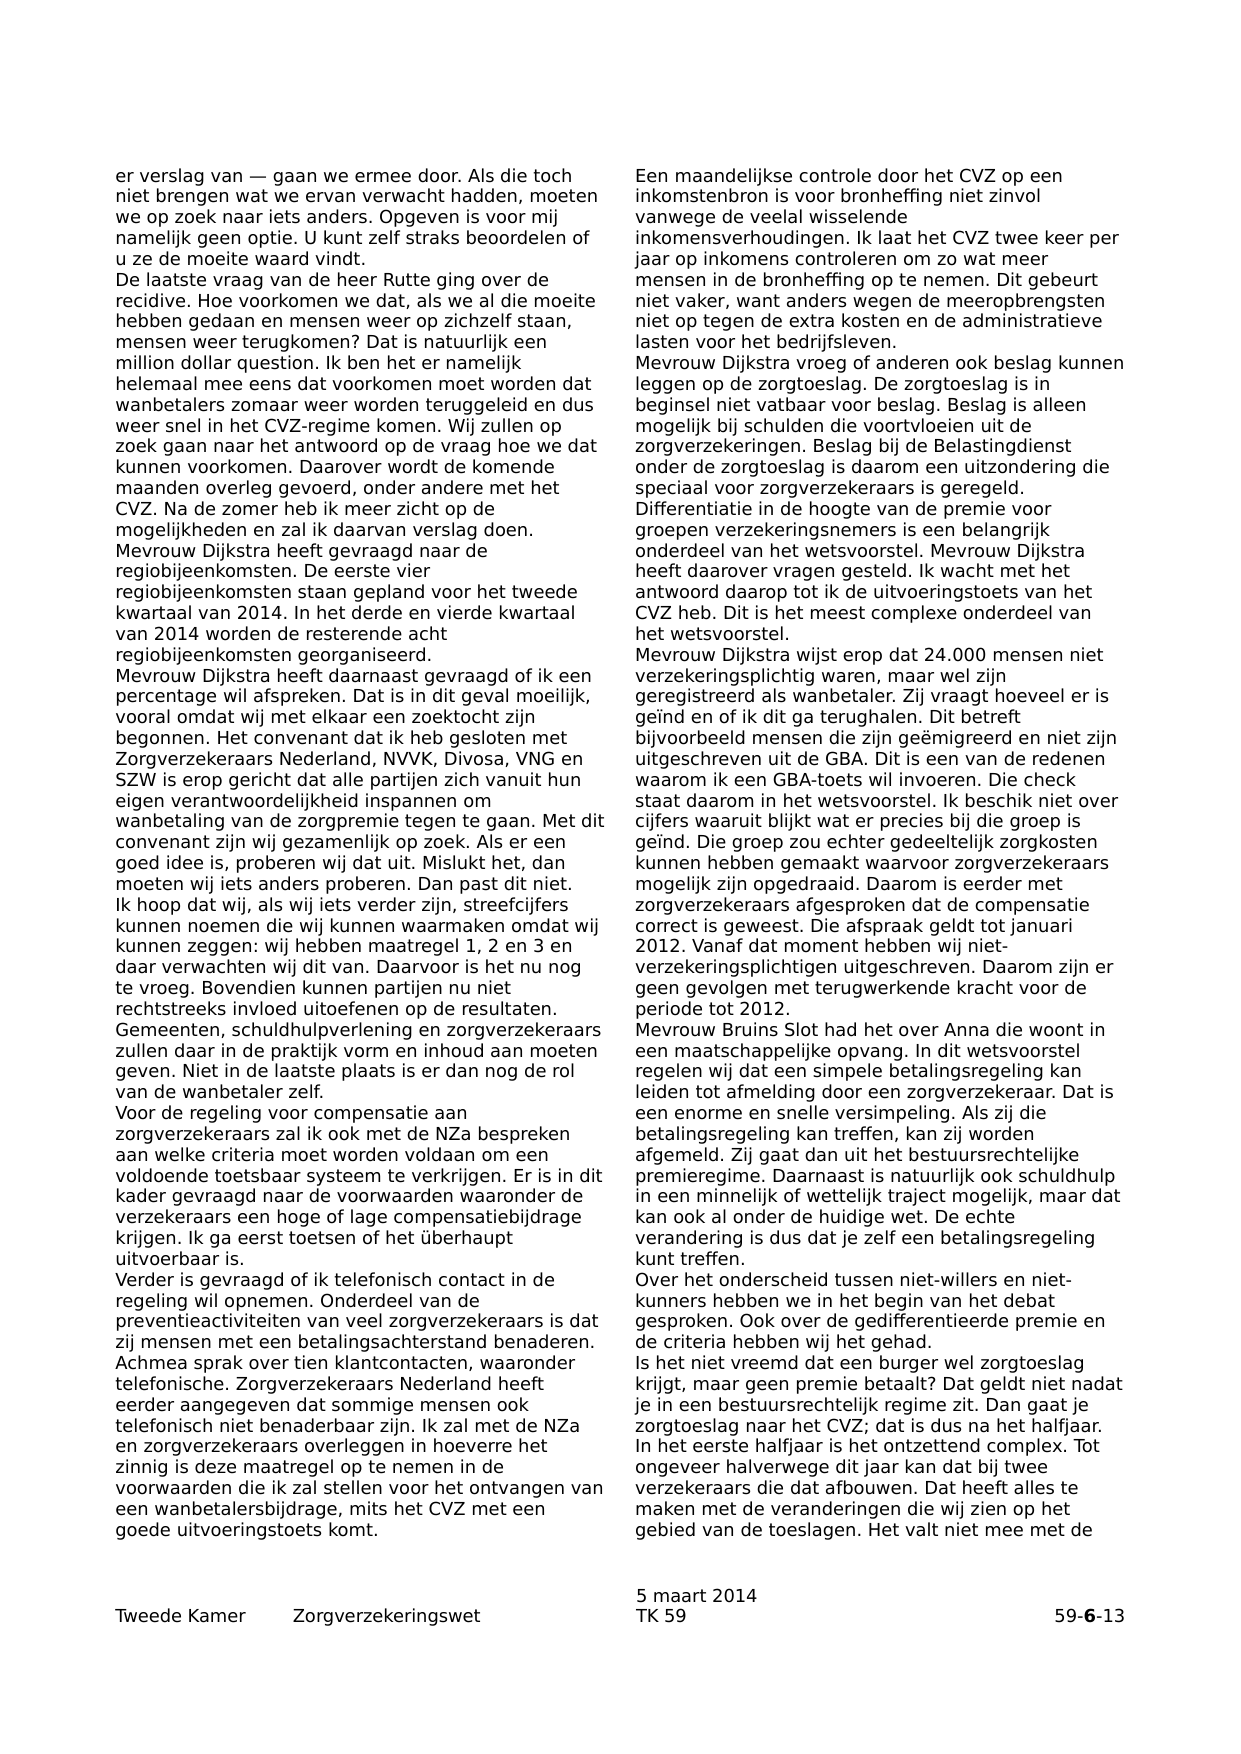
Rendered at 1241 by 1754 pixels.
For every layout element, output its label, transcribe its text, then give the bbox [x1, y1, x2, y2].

text Een maandelijkse controle door het CVZ op een inkomstenbron is voor bronheffing niet zinvol vanwege de veelal wisselende inkomensverhoudingen. Ik laat het CVZ twee keer per jaar op inkomens controleren om zo wat meer mensen in de bronheffing op te nemen. Dit gebeurt niet vaker, want anders wegen de meeropbrengsten niet op tegen de extra kosten en de administratieve lasten voor het bedrijfsleven. [635, 165, 1125, 353]
text Verder is gevraagd of ik telefonisch contact in de regeling wil opnemen. Onderdeel van de preventieactiviteiten van veel zorgverzekeraars is dat zij mensen met een betalingsachterstand benaderen. Achmea sprak over tien klantcontacten, waaronder telefonische. Zorgverzekeraars Nederland heeft eerder aangegeven dat sommige mensen ook telefonisch niet benaderbaar zijn. Ik zal met de NZa en zorgverzekeraars overleggen in hoeverre het zinnig is deze maatregel op te nemen in de voorwaarden die ik zal stellen voor het ontvangen van een wanbetalersbijdrage, mits het CVZ met een goede uitvoeringstoets komt. [115, 1269, 605, 1540]
text Mevrouw Bruins Slot had het over Anna die woont in een maatschappelijke opvang. In dit wetsvoorstel regelen wij dat een simpele betalingsregeling kan leiden tot afmelding door een zorgverzekeraar. Dat is een enorme en snelle versimpeling. Als zij die betalingsregeling kan treffen, kan zij worden afgemeld. Zij gaat dan uit het bestuursrechtelijke premieregime. Daarnaast is natuurlijk ook schuldhulp in een minnelijk of wettelijk traject mogelijk, maar dat kan ook al onder de huidige wet. De echte verandering is dus dat je zelf een betalingsregeling kunt treffen. [635, 1019, 1125, 1269]
text Over het onderscheid tussen niet-willers en niet-kunners hebben we in het begin van het debat gesproken. Ook over de gedifferentieerde premie en de criteria hebben wij het gehad. [635, 1269, 1125, 1353]
text Mevrouw Dijkstra wijst erop dat 24.000 mensen niet verzekeringsplichtig waren, maar wel zijn geregistreerd als wanbetaler. Zij vraagt hoeveel er is geïnd en of ik dit ga terughalen. Dit betreft bijvoorbeeld mensen die zijn geëmigreerd en niet zijn uitgeschreven uit de GBA. Dit is een van de redenen waarom ik een GBA-toets wil invoeren. Die check staat daarom in het wetsvoorstel. Ik beschik niet over cijfers waaruit blijkt wat er precies bij die groep is geïnd. Die groep zou echter gedeeltelijk zorgkosten kunnen hebben gemaakt waarvoor zorgverzekeraars mogelijk zijn opgedraaid. Daarom is eerder met zorgverzekeraars afgesproken dat de compensatie correct is geweest. Die afspraak geldt tot januari 2012. Vanaf dat moment hebben wij niet-verzekeringsplichtigen uitgeschreven. Daarom zijn er geen gevolgen met terugwerkende kracht voor de periode tot 2012. [635, 644, 1125, 1019]
text Mevrouw Dijkstra vroeg of anderen ook beslag kunnen leggen op de zorgtoeslag. De zorgtoeslag is in beginsel niet vatbaar voor beslag. Beslag is alleen mogelijk bij schulden die voortvloeien uit de zorgverzekeringen. Beslag bij de Belastingdienst onder de zorgtoeslag is daarom een uitzondering die speciaal voor zorgverzekeraars is geregeld. [635, 353, 1125, 499]
text Ik hoop dat wij, als wij iets verder zijn, streefcijfers kunnen noemen die wij kunnen waarmaken omdat wij kunnen zeggen: wij hebben maatregel 1, 2 en 3 en daar verwachten wij dit van. Daarvoor is het nu nog te vroeg. Bovendien kunnen partijen nu niet rechtstreeks invloed uitoefenen op de resultaten. Gemeenten, schuldhulpverlening en zorgverzekeraars zullen daar in de praktijk vorm en inhoud aan moeten geven. Niet in de laatste plaats is er dan nog de rol van de wanbetaler zelf. [115, 894, 605, 1103]
text De laatste vraag van de heer Rutte ging over de recidive. Hoe voorkomen we dat, als we al die moeite hebben gedaan en mensen weer op zichzelf staan, mensen weer terugkomen? Dat is natuurlijk een million dollar question. Ik ben het er namelijk helemaal mee eens dat voorkomen moet worden dat wanbetalers zomaar weer worden teruggeleid en dus weer snel in het CVZ-regime komen. Wij zullen op zoek gaan naar het antwoord op de vraag hoe we dat kunnen voorkomen. Daarover wordt de komende maanden overleg gevoerd, onder andere met het CVZ. Na de zomer heb ik meer zicht op de mogelijkheden en zal ik daarvan verslag doen. Mevrouw Dijkstra heeft gevraagd naar de regiobijeenkomsten. De eerste vier regiobijeenkomsten staan gepland voor het tweede kwartaal van 2014. In het derde en vierde kwartaal van 2014 worden de resterende acht regiobijeenkomsten georganiseerd. [115, 269, 605, 665]
text Differentiatie in de hoogte van de premie voor groepen verzekeringsnemers is een belangrijk onderdeel van het wetsvoorstel. Mevrouw Dijkstra heeft daarover vragen gesteld. Ik wacht met het antwoord daarop tot ik de uitvoeringstoets van het CVZ heb. Dit is het meest complexe onderdeel van het wetsvoorstel. [635, 499, 1125, 644]
text Is het niet vreemd dat een burger wel zorgtoeslag krijgt, maar geen premie betaalt? Dat geldt niet nadat je in een bestuursrechtelijk regime zit. Dan gaat je zorgtoeslag naar het CVZ; dat is dus na het halfjaar. In het eerste halfjaar is het ontzettend complex. Tot ongeveer halverwege dit jaar kan dat bij twee verzekeraars die dat afbouwen. Dat heeft alles te maken met de veranderingen die wij zien op het gebied van de toeslagen. Het valt niet mee met de [635, 1353, 1125, 1540]
text Mevrouw Dijkstra heeft daarnaast gevraagd of ik een percentage wil afspreken. Dat is in dit geval moeilijk, vooral omdat wij met elkaar een zoektocht zijn begonnen. Het convenant dat ik heb gesloten met Zorgverzekeraars Nederland, NVVK, Divosa, VNG en SZW is erop gericht dat alle partijen zich vanuit hun eigen verantwoordelijkheid inspannen om wanbetaling van de zorgpremie tegen te gaan. Met dit convenant zijn wij gezamenlijk op zoek. Als er een goed idee is, proberen wij dat uit. Mislukt het, dan moeten wij iets anders proberen. Dan past dit niet. [115, 665, 605, 894]
text er verslag van — gaan we ermee door. Als die toch niet brengen wat we ervan verwacht hadden, moeten we op zoek naar iets anders. Opgeven is voor mij namelijk geen optie. U kunt zelf straks beoordelen of u ze de moeite waard vindt. [115, 165, 605, 269]
text Voor de regeling voor compensatie aan zorgverzekeraars zal ik ook met de NZa bespreken aan welke criteria moet worden voldaan om een voldoende toetsbaar systeem te verkrijgen. Er is in dit kader gevraagd naar de voorwaarden waaronder de verzekeraars een hoge of lage compensatiebijdrage krijgen. Ik ga eerst toetsen of het überhaupt uitvoerbaar is. [115, 1103, 605, 1269]
